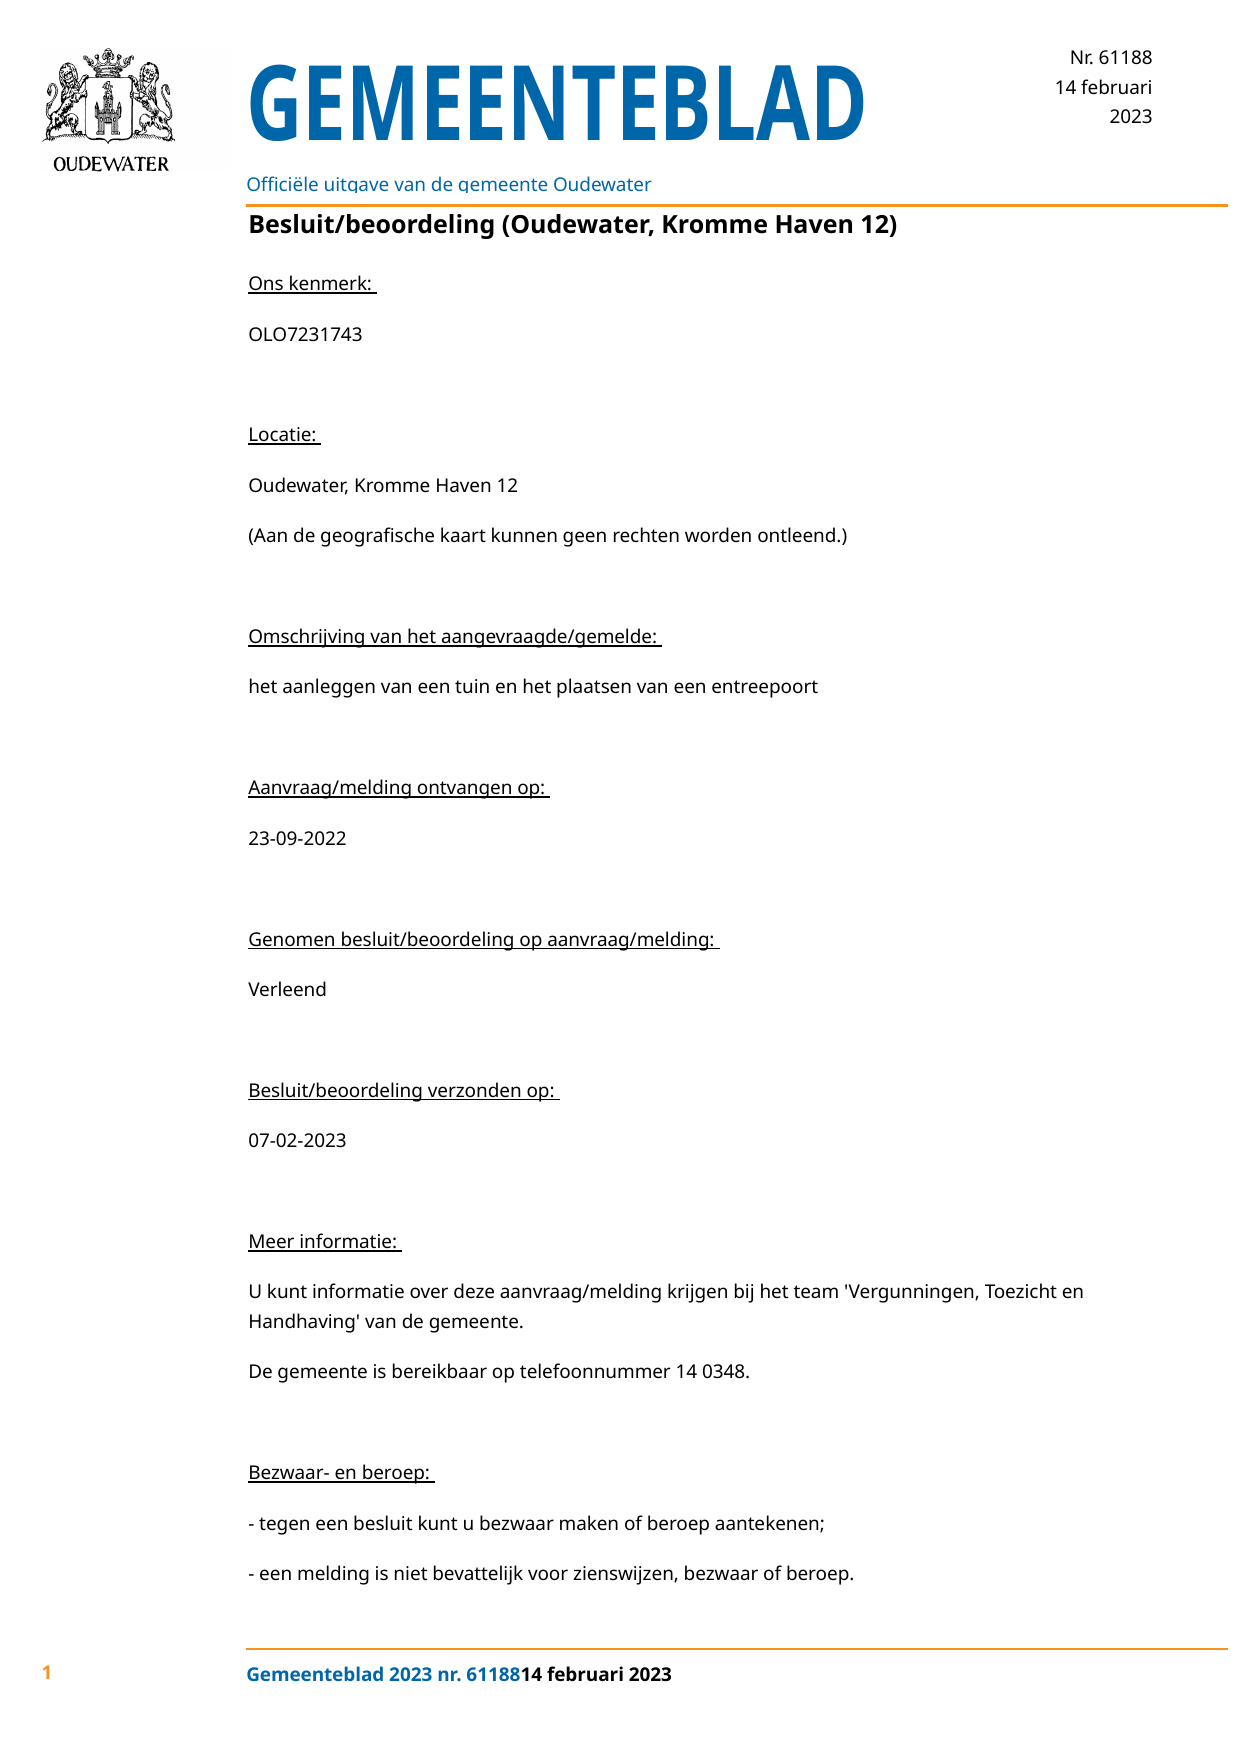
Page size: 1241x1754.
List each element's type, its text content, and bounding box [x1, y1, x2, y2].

text Meer informatie: [248, 1228, 1152, 1254]
text 07-02-2023 [248, 1127, 1152, 1153]
text De gemeente is bereikbaar op telefoonnummer 14 0348. [248, 1359, 1152, 1384]
text Ons kenmerk: [248, 270, 1152, 296]
text - tegen een besluit kunt u bezwaar maken of beroep aantekenen; [248, 1510, 1152, 1536]
text - een melding is niet bevattelijk voor zienswijzen, bezwaar of beroep. [248, 1560, 1152, 1586]
text Oudewater, Kromme Haven 12 [248, 472, 1152, 498]
text Bezwaar- en beroep: [248, 1459, 1152, 1485]
text 23-09-2022 [248, 825, 1152, 851]
text Verleend [248, 976, 1152, 1002]
picture [41, 47, 231, 172]
text OLO7231743 [248, 321, 1152, 346]
text Besluit/beoordeling (Oudewater, Kromme Haven 12) [248, 207, 1152, 241]
text Locatie: [248, 422, 1152, 447]
text het aanleggen van een tuin en het plaatsen van een entreepoort [248, 674, 1152, 699]
text U kunt informatie over deze aanvraag/melding krijgen bij het team 'Vergunningen, Toezicht en Handhaving' van de gemeente. [248, 1279, 1152, 1334]
text (Aan de geografische kaart kunnen geen rechten worden ontleend.) [248, 522, 1152, 548]
text Aanvraag/melding ontvangen op: [248, 774, 1152, 800]
text Omschrijving van het aangevraagde/gemelde: [248, 623, 1152, 649]
text Besluit/beoordeling verzonden op: [248, 1077, 1152, 1103]
text Genomen besluit/beoordeling op aanvraag/melding: [248, 926, 1152, 951]
